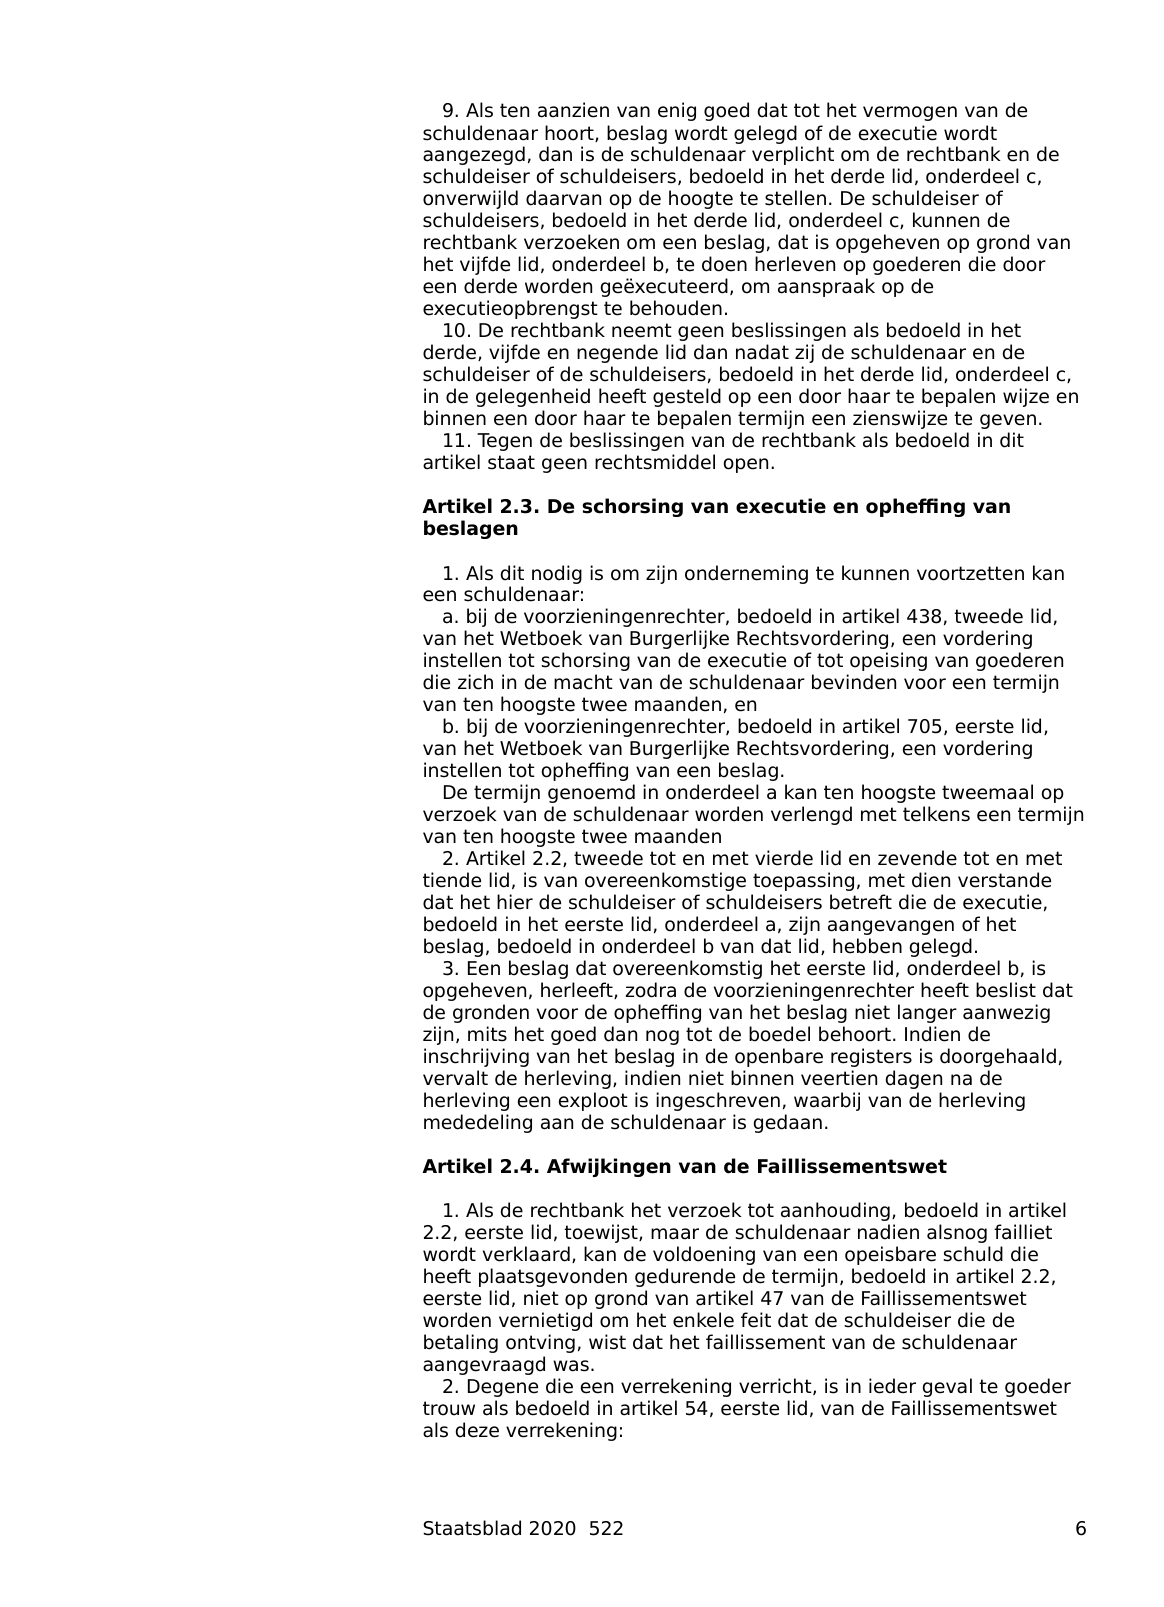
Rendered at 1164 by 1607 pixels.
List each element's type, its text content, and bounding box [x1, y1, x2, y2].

text b. bij de voorzieningenrechter, bedoeld in artikel 705, eerste lid, van het Wetboek van Burgerlijke Rechtsvordering, een vordering instellen tot opheffing van een beslag. [422, 716, 1087, 782]
text 9. Als ten aanzien van enig goed dat tot het vermogen van de schuldenaar hoort, beslag wordt gelegd of de executie wordt aangezegd, dan is de schuldenaar verplicht om de rechtbank en de schuldeiser of schuldeisers, bedoeld in het derde lid, onderdeel c, onverwijld daarvan op de hoogte te stellen. De schuldeiser of schuldeisers, bedoeld in het derde lid, onderdeel c, kunnen de rechtbank verzoeken om een beslag, dat is opgeheven op grond van het vijfde lid, onderdeel b, te doen herleven op goederen die door een derde worden geëxecuteerd, om aanspraak op de executieopbrengst te behouden. [422, 100, 1087, 320]
text 1. Als de rechtbank het verzoek tot aanhouding, bedoeld in artikel 2.2, eerste lid, toewijst, maar de schuldenaar nadien alsnog failliet wordt verklaard, kan de voldoening van een opeisbare schuld die heeft plaatsgevonden gedurende de termijn, bedoeld in artikel 2.2, eerste lid, niet op grond van artikel 47 van de Faillissementswet worden vernietigd om het enkele feit dat de schuldeiser die de betaling ontving, wist dat het faillissement van de schuldenaar aangevraagd was. [422, 1200, 1087, 1376]
text 10. De rechtbank neemt geen beslissingen als bedoeld in het derde, vijfde en negende lid dan nadat zij de schuldenaar en de schuldeiser of de schuldeisers, bedoeld in het derde lid, onderdeel c, in de gelegenheid heeft gesteld op een door haar te bepalen wijze en binnen een door haar te bepalen termijn een zienswijze te geven. [422, 320, 1087, 430]
subtitle Artikel 2.4. Afwijkingen van de Faillissementswet [422, 1156, 1087, 1178]
text 1. Als dit nodig is om zijn onderneming te kunnen voortzetten kan een schuldenaar: [422, 562, 1087, 606]
text a. bij de voorzieningenrechter, bedoeld in artikel 438, tweede lid, van het Wetboek van Burgerlijke Rechtsvordering, een vordering instellen tot schorsing van de executie of tot opeising van goederen die zich in de macht van de schuldenaar bevinden voor een termijn van ten hoogste twee maanden, en [422, 606, 1087, 716]
text 3. Een beslag dat overeenkomstig het eerste lid, onderdeel b, is opgeheven, herleeft, zodra de voorzieningenrechter heeft beslist dat de gronden voor de opheffing van het beslag niet langer aanwezig zijn, mits het goed dan nog tot de boedel behoort. Indien de inschrijving van het beslag in de openbare registers is doorgehaald, vervalt de herleving, indien niet binnen veertien dagen na de herleving een exploot is ingeschreven, waarbij van de herleving mededeling aan de schuldenaar is gedaan. [422, 958, 1087, 1134]
text 2. Artikel 2.2, tweede tot en met vierde lid en zevende tot en met tiende lid, is van overeenkomstige toepassing, met dien verstande dat het hier de schuldeiser of schuldeisers betreft die de executie, bedoeld in het eerste lid, onderdeel a, zijn aangevangen of het beslag, bedoeld in onderdeel b van dat lid, hebben gelegd. [422, 848, 1087, 958]
text 11. Tegen de beslissingen van de rechtbank als bedoeld in dit artikel staat geen rechtsmiddel open. [422, 430, 1087, 474]
text 2. Degene die een verrekening verricht, is in ieder geval te goeder trouw als bedoeld in artikel 54, eerste lid, van de Faillissementswet als deze verrekening: [422, 1376, 1087, 1442]
subtitle Artikel 2.3. De schorsing van executie en opheffing van beslagen [422, 496, 1087, 540]
text De termijn genoemd in onderdeel a kan ten hoogste tweemaal op verzoek van de schuldenaar worden verlengd met telkens een termijn van ten hoogste twee maanden [422, 782, 1087, 848]
